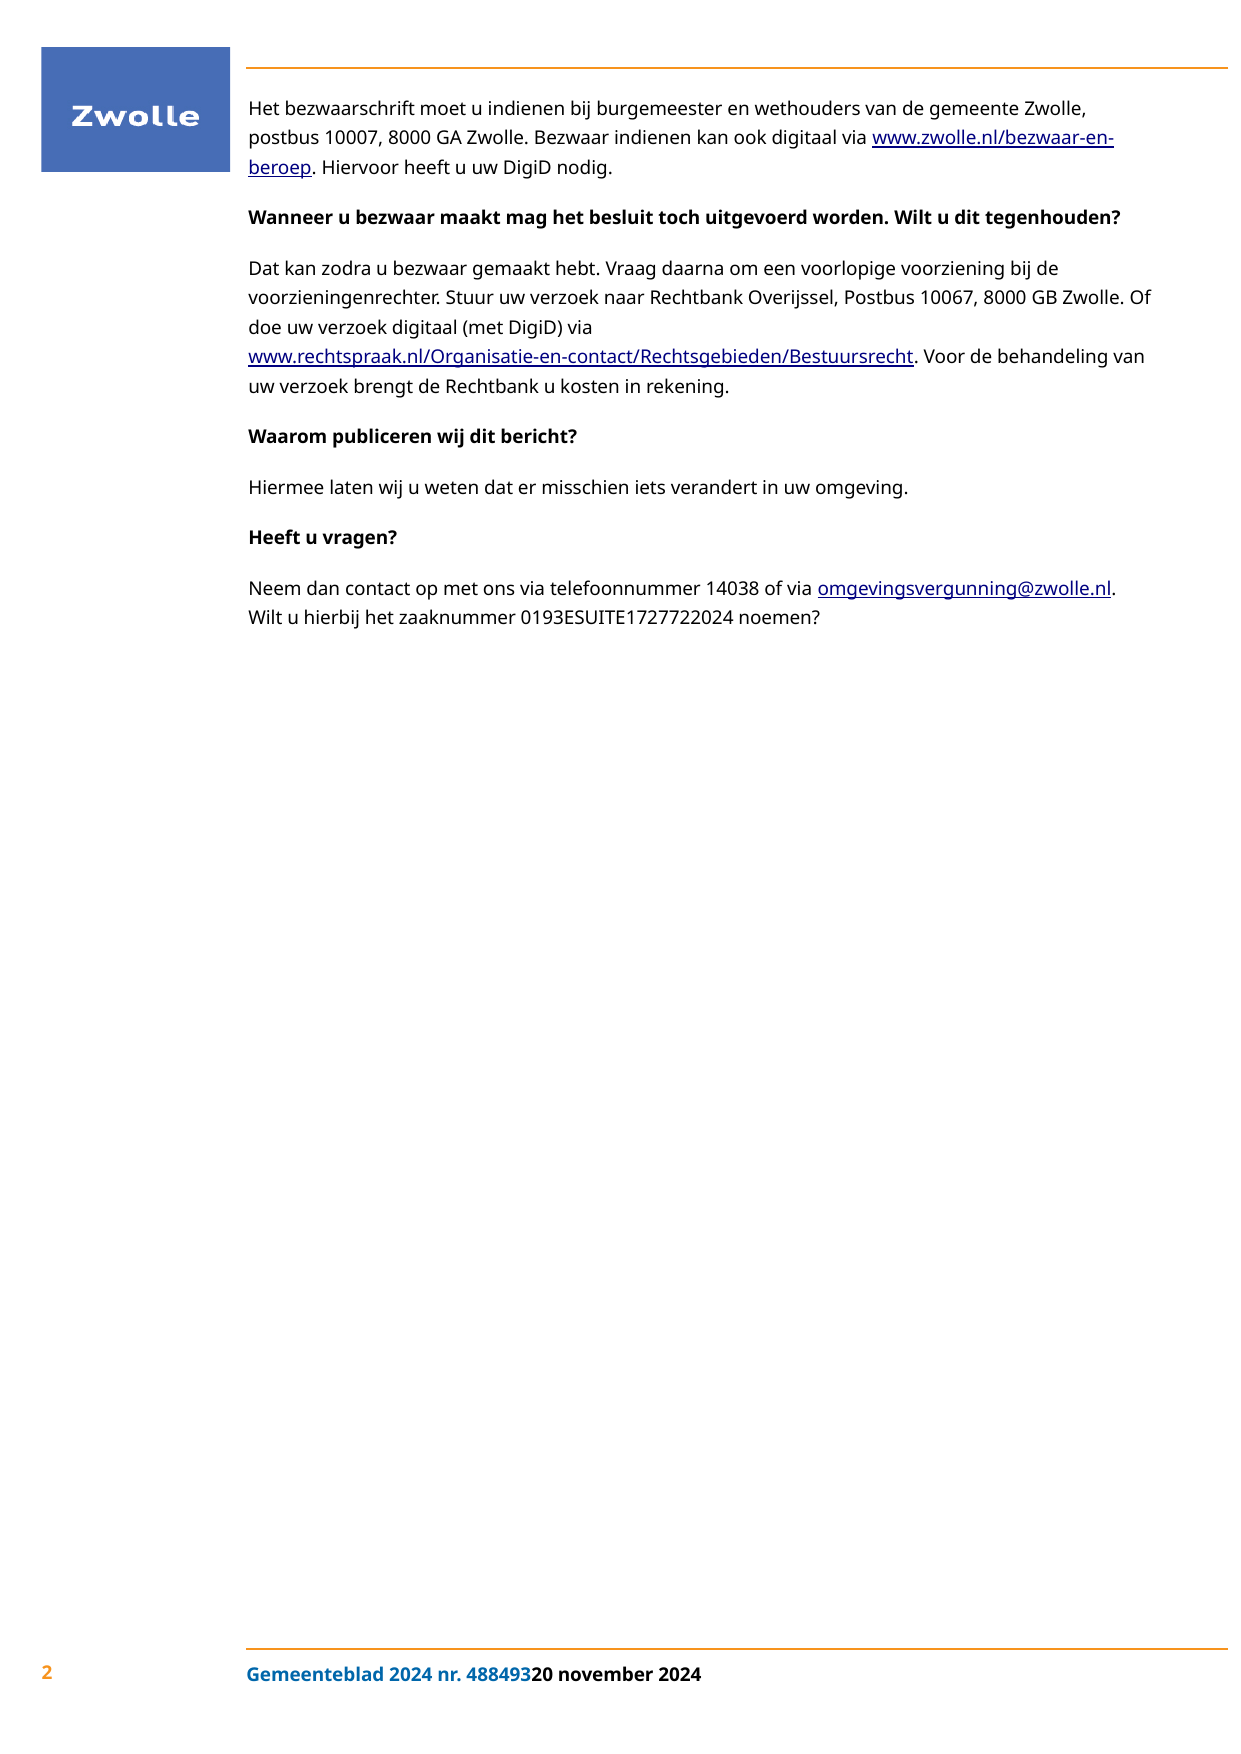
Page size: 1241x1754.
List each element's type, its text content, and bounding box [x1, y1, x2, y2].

text Dat kan zodra u bezwaar gemaakt hebt. Vraag daarna om een voorlopige voorziening bij de voorzieningenrechter. Stuur uw verzoek naar Rechtbank Overijssel, Postbus 10067, 8000 GB Zwolle. Of doe uw verzoek digitaal (met DigiD) via www.rechtspraak.nl/Organisatie-en-contact/Rechtsgebieden/Bestuursrecht. Voor de behandeling van uw verzoek brengt de Rechtbank u kosten in rekening. [248, 255, 1152, 399]
text Het bezwaarschrift moet u indienen bij burgemeester en wethouders van de gemeente Zwolle, postbus 10007, 8000 GA Zwolle. Bezwaar indienen kan ook digitaal via www.zwolle.nl/bezwaar-en-beroep. Hiervoor heeft u uw DigiD nodig. [248, 95, 1152, 180]
text Wanneer u bezwaar maakt mag het besluit toch uitgevoerd worden. Wilt u dit tegenhouden? [248, 204, 1152, 230]
text Hiermee laten wij u weten dat er misschien iets verandert in uw omgeving. [248, 474, 1152, 500]
text Heeft u vragen? [248, 524, 1152, 550]
text Waarom publiceren wij dit bericht? [248, 423, 1152, 449]
text Neem dan contact op met ons via telefoonnummer 14038 of via omgevingsvergunning@zwolle.nl. Wilt u hierbij het zaaknummer 0193ESUITE1727722024 noemen? [248, 575, 1152, 630]
picture [41, 47, 231, 172]
